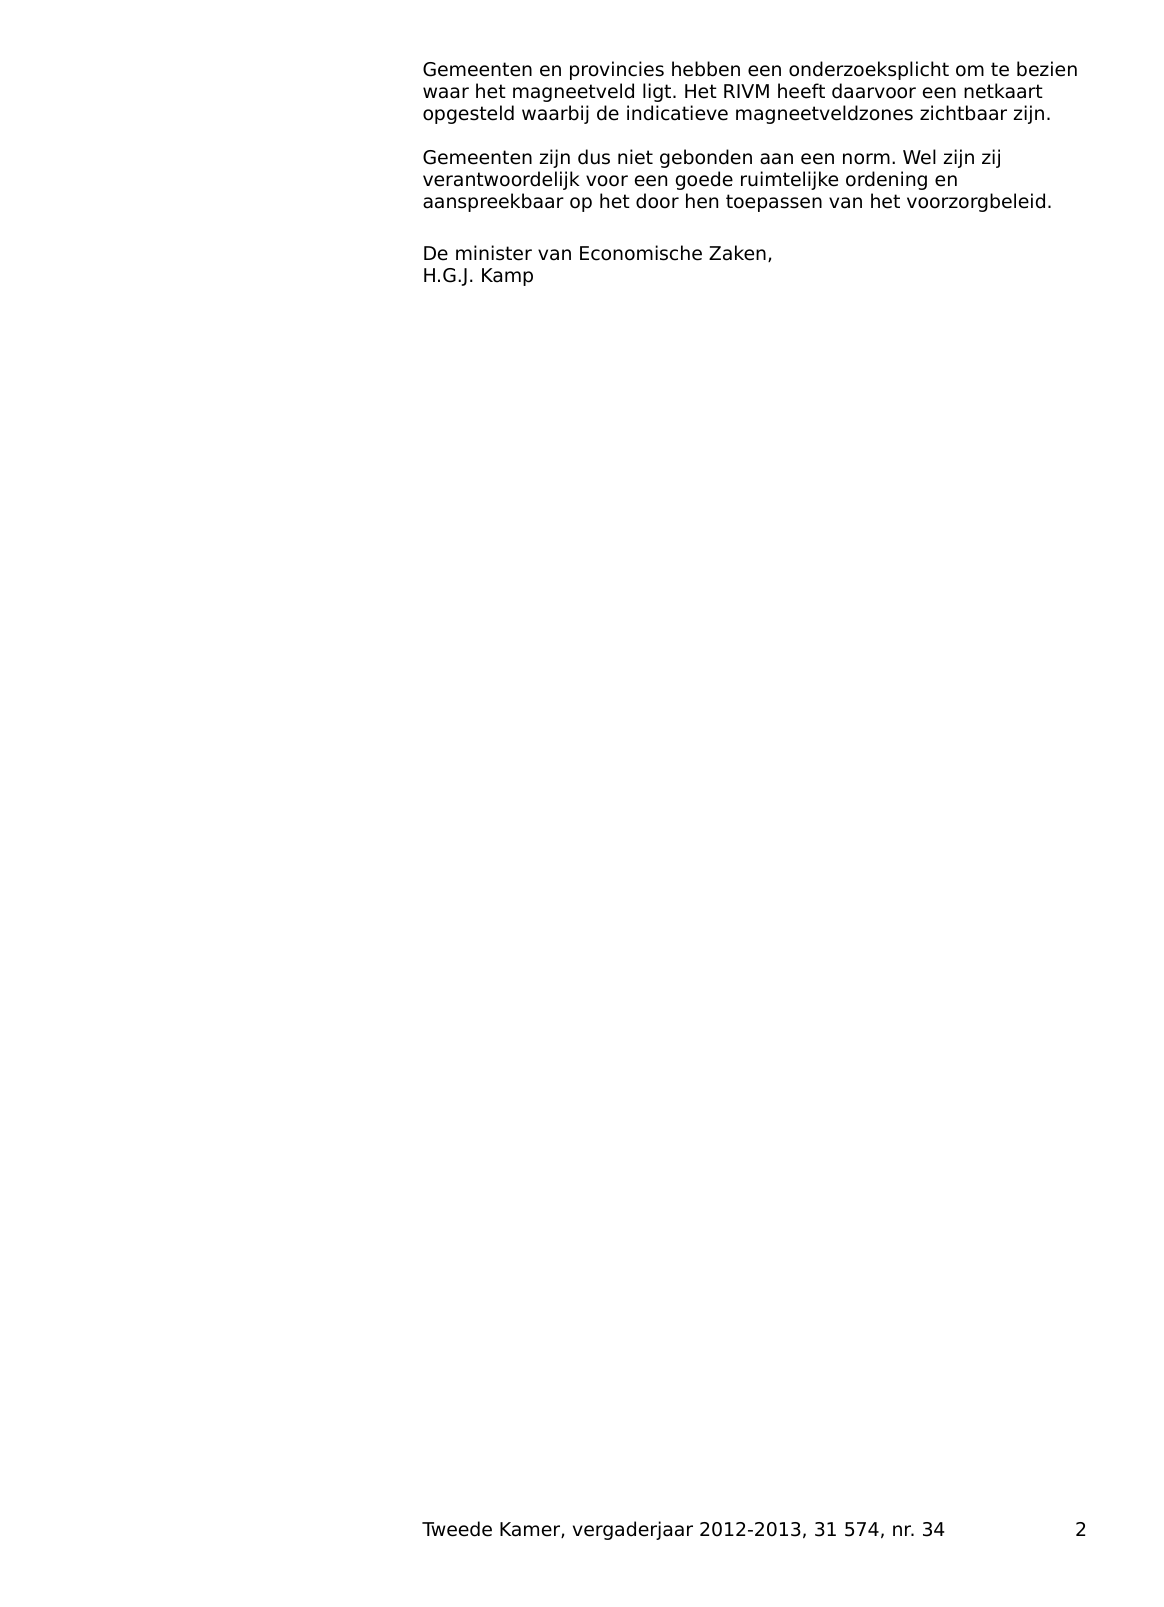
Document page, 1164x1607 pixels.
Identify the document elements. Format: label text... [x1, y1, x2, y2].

text De minister van Economische Zaken, H.G.J. Kamp [422, 243, 1087, 287]
text Gemeenten zijn dus niet gebonden aan een norm. Wel zijn zij verantwoordelijk voor een goede ruimtelijke ordening en aanspreekbaar op het door hen toepassen van het voorzorgbeleid. [422, 147, 1087, 213]
text Gemeenten en provincies hebben een onderzoeksplicht om te bezien waar het magneetveld ligt. Het RIVM heeft daarvoor een netkaart opgesteld waarbij de indicatieve magneetveldzones zichtbaar zijn. [422, 59, 1087, 125]
